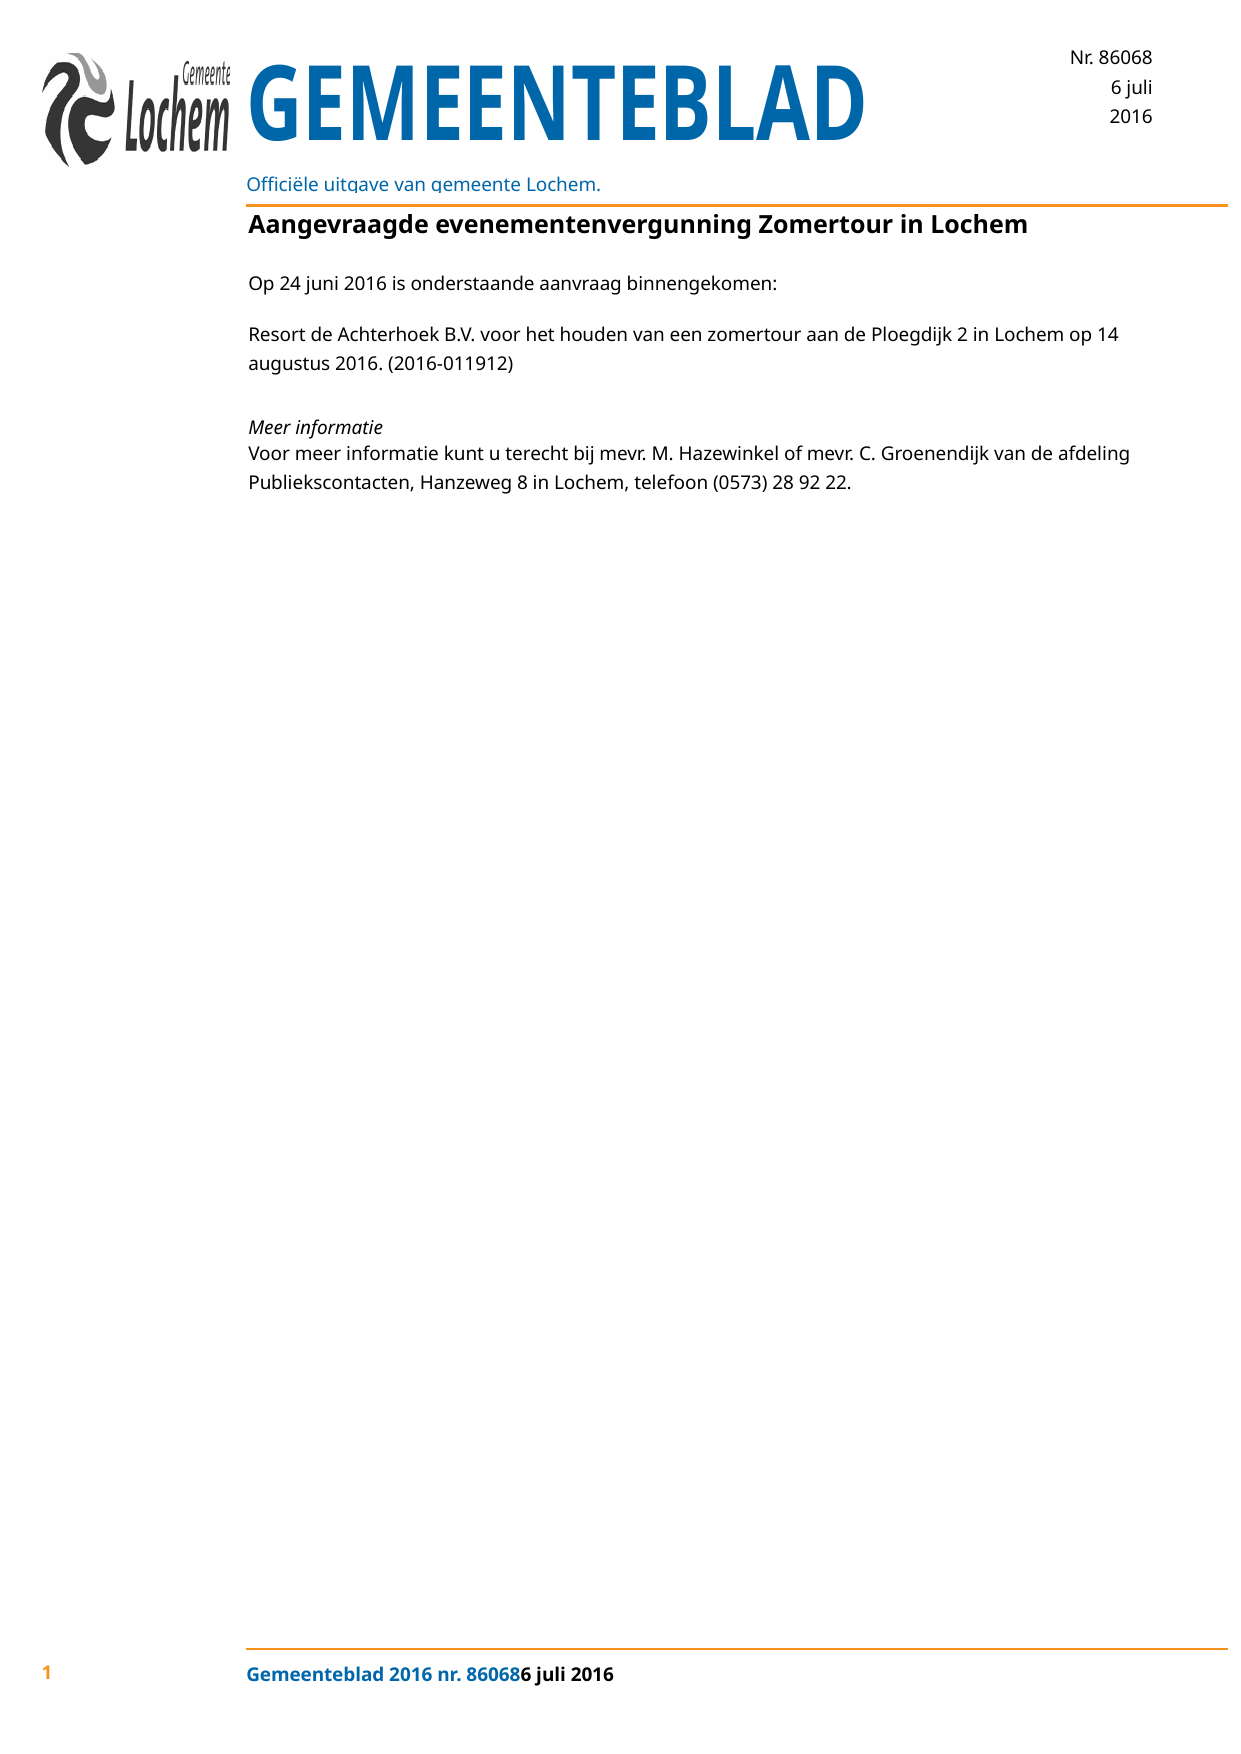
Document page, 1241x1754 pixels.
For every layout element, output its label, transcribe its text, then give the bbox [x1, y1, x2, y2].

text Resort de Achterhoek B.V. voor het houden van een zomertour aan de Ploegdijk 2 in Lochem op 14 augustus 2016. (2016-011912) [248, 321, 1152, 376]
text Voor meer informatie kunt u terecht bij mevr. M. Hazewinkel of mevr. C. Groenendijk van de afdeling Publiekscontacten, Hanzeweg 8 in Lochem, telefoon (0573) 28 92 22. [248, 440, 1152, 495]
text Aangevraagde evenementenvergunning Zomertour in Lochem [248, 207, 1152, 241]
text Meer informatie [248, 414, 1152, 440]
picture [41, 47, 231, 172]
text Op 24 juni 2016 is onderstaande aanvraag binnengekomen: [248, 270, 1152, 296]
